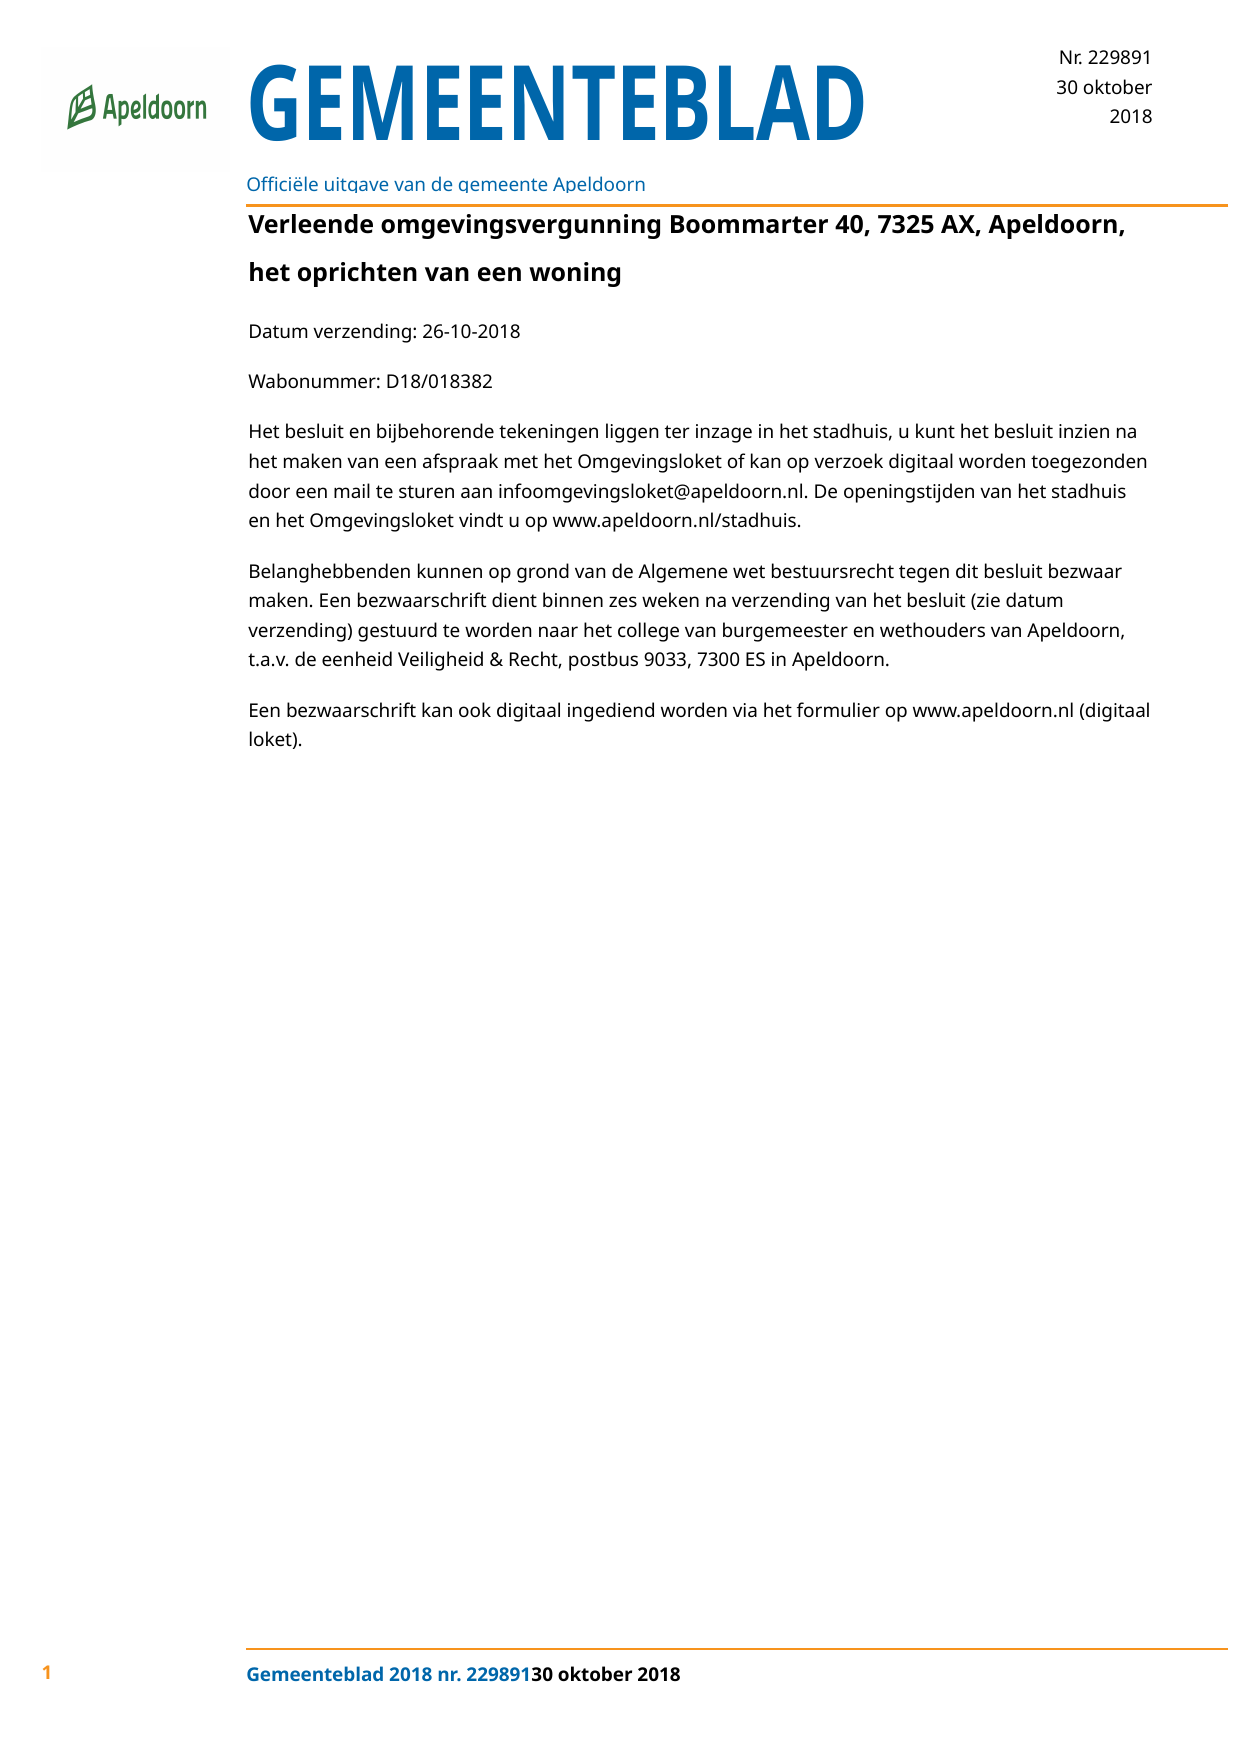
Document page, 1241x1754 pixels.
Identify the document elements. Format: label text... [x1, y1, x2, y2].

text Wabonummer: D18/018382 [248, 368, 1152, 394]
text Datum verzending: 26-10-2018 [248, 318, 1152, 344]
text Een bezwaarschrift kan ook digitaal ingediend worden via het formulier op www.apeldoorn.nl (digitaal loket). [248, 697, 1152, 752]
text Verleende omgevingsvergunning Boommarter 40, 7325 AX, Apeldoorn, het oprichten van een woning [248, 207, 1152, 288]
text Belanghebbenden kunnen op grond van de Algemene wet bestuursrecht tegen dit besluit bezwaar maken. Een bezwaarschrift dient binnen zes weken na verzending van het besluit (zie datum verzending) gestuurd te worden naar het college van burgemeester en wethouders van Apeldoorn, t.a.v. de eenheid Veiligheid & Recht, postbus 9033, 7300 ES in Apeldoorn. [248, 558, 1152, 672]
picture [41, 47, 231, 172]
text Het besluit en bijbehorende tekeningen liggen ter inzage in het stadhuis, u kunt het besluit inzien na het maken van een afspraak met het Omgevingsloket of kan op verzoek digitaal worden toegezonden door een mail te sturen aan infoomgevingsloket@apeldoorn.nl. De openingstijden van het stadhuis en het Omgevingsloket vindt u op www.apeldoorn.nl/stadhuis. [248, 419, 1152, 533]
